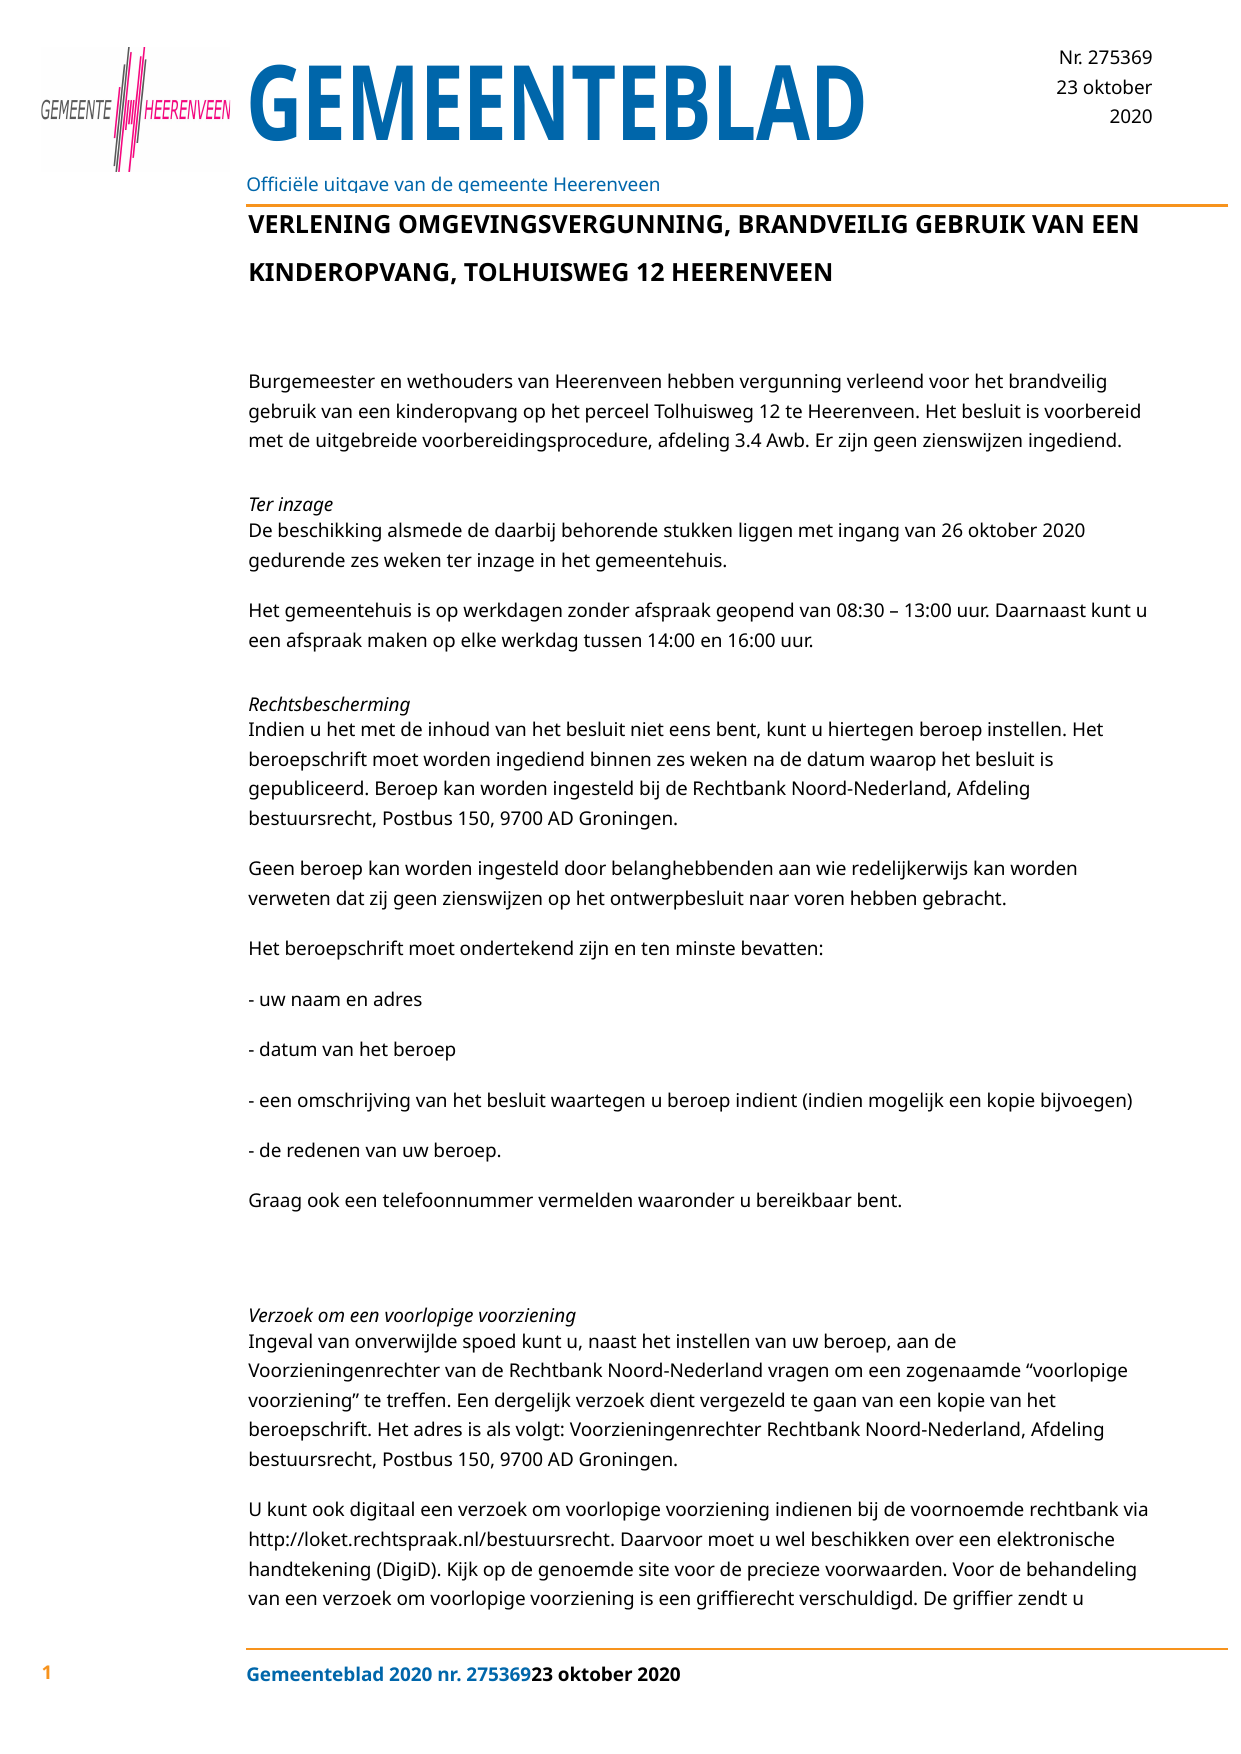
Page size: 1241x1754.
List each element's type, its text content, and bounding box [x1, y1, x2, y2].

text Burgemeester en wethouders van Heerenveen hebben vergunning verleend voor het brandveilig gebruik van een kinderopvang op het perceel Tolhuisweg 12 te Heerenveen. Het besluit is voorbereid met de uitgebreide voorbereidingsprocedure, afdeling 3.4 Awb. Er zijn geen zienswijzen ingediend. [248, 368, 1152, 453]
text Het beroepschrift moet ondertekend zijn en ten minste bevatten: [248, 936, 1152, 961]
text Geen beroep kan worden ingesteld door belanghebbenden aan wie redelijkerwijs kan worden verweten dat zij geen zienswijzen op het ontwerpbesluit naar voren hebben gebracht. [248, 856, 1152, 911]
text Ingeval van onverwijlde spoed kunt u, naast het instellen van uw beroep, aan de Voorzieningenrechter van de Rechtbank Noord-Nederland vragen om een zogenaamde “voorlopige voorziening” te treffen. Een dergelijk verzoek dient vergezeld te gaan van een kopie van het beroepschrift. Het adres is als volgt: Voorzieningenrechter Rechtbank Noord-Nederland, Afdeling bestuursrecht, Postbus 150, 9700 AD Groningen. [248, 1328, 1152, 1472]
text Verzoek om een voorlopige voorziening [248, 1302, 1152, 1328]
text - datum van het beroep [248, 1036, 1152, 1062]
picture [41, 47, 231, 172]
text U kunt ook digitaal een verzoek om voorlopige voorziening indienen bij de voornoemde rechtbank via http://loket.rechtspraak.nl/bestuursrecht. Daarvoor moet u wel beschikken over een elektronische handtekening (DigiD). Kijk op de genoemde site voor de precieze voorwaarden. Voor de behandeling van een verzoek om voorlopige voorziening is een griffierecht verschuldigd. De griffier zendt u [248, 1497, 1152, 1611]
text VERLENING OMGEVINGSVERGUNNING, BRANDVEILIG GEBRUIK VAN EEN KINDEROPVANG, TOLHUISWEG 12 HEERENVEEN [248, 207, 1152, 288]
text Indien u het met de inhoud van het besluit niet eens bent, kunt u hiertegen beroep instellen. Het beroepschrift moet worden ingediend binnen zes weken na de datum waarop het besluit is gepubliceerd. Beroep kan worden ingesteld bij de Rechtbank Noord-Nederland, Afdeling bestuursrecht, Postbus 150, 9700 AD Groningen. [248, 716, 1152, 831]
text - uw naam en adres [248, 986, 1152, 1012]
text De beschikking alsmede de daarbij behorende stukken liggen met ingang van 26 oktober 2020 gedurende zes weken ter inzage in het gemeentehuis. [248, 517, 1152, 572]
text Het gemeentehuis is op werkdagen zonder afspraak geopend van 08:30 – 13:00 uur. Daarnaast kunt u een afspraak maken op elke werkdag tussen 14:00 en 16:00 uur. [248, 597, 1152, 652]
text Ter inzage [248, 491, 1152, 517]
text - een omschrijving van het besluit waartegen u beroep indient (indien mogelijk een kopie bijvoegen) [248, 1087, 1152, 1113]
text - de redenen van uw beroep. [248, 1137, 1152, 1163]
text Graag ook een telefoonnummer vermelden waaronder u bereikbaar bent. [248, 1188, 1152, 1213]
text Rechtsbescherming [248, 691, 1152, 716]
